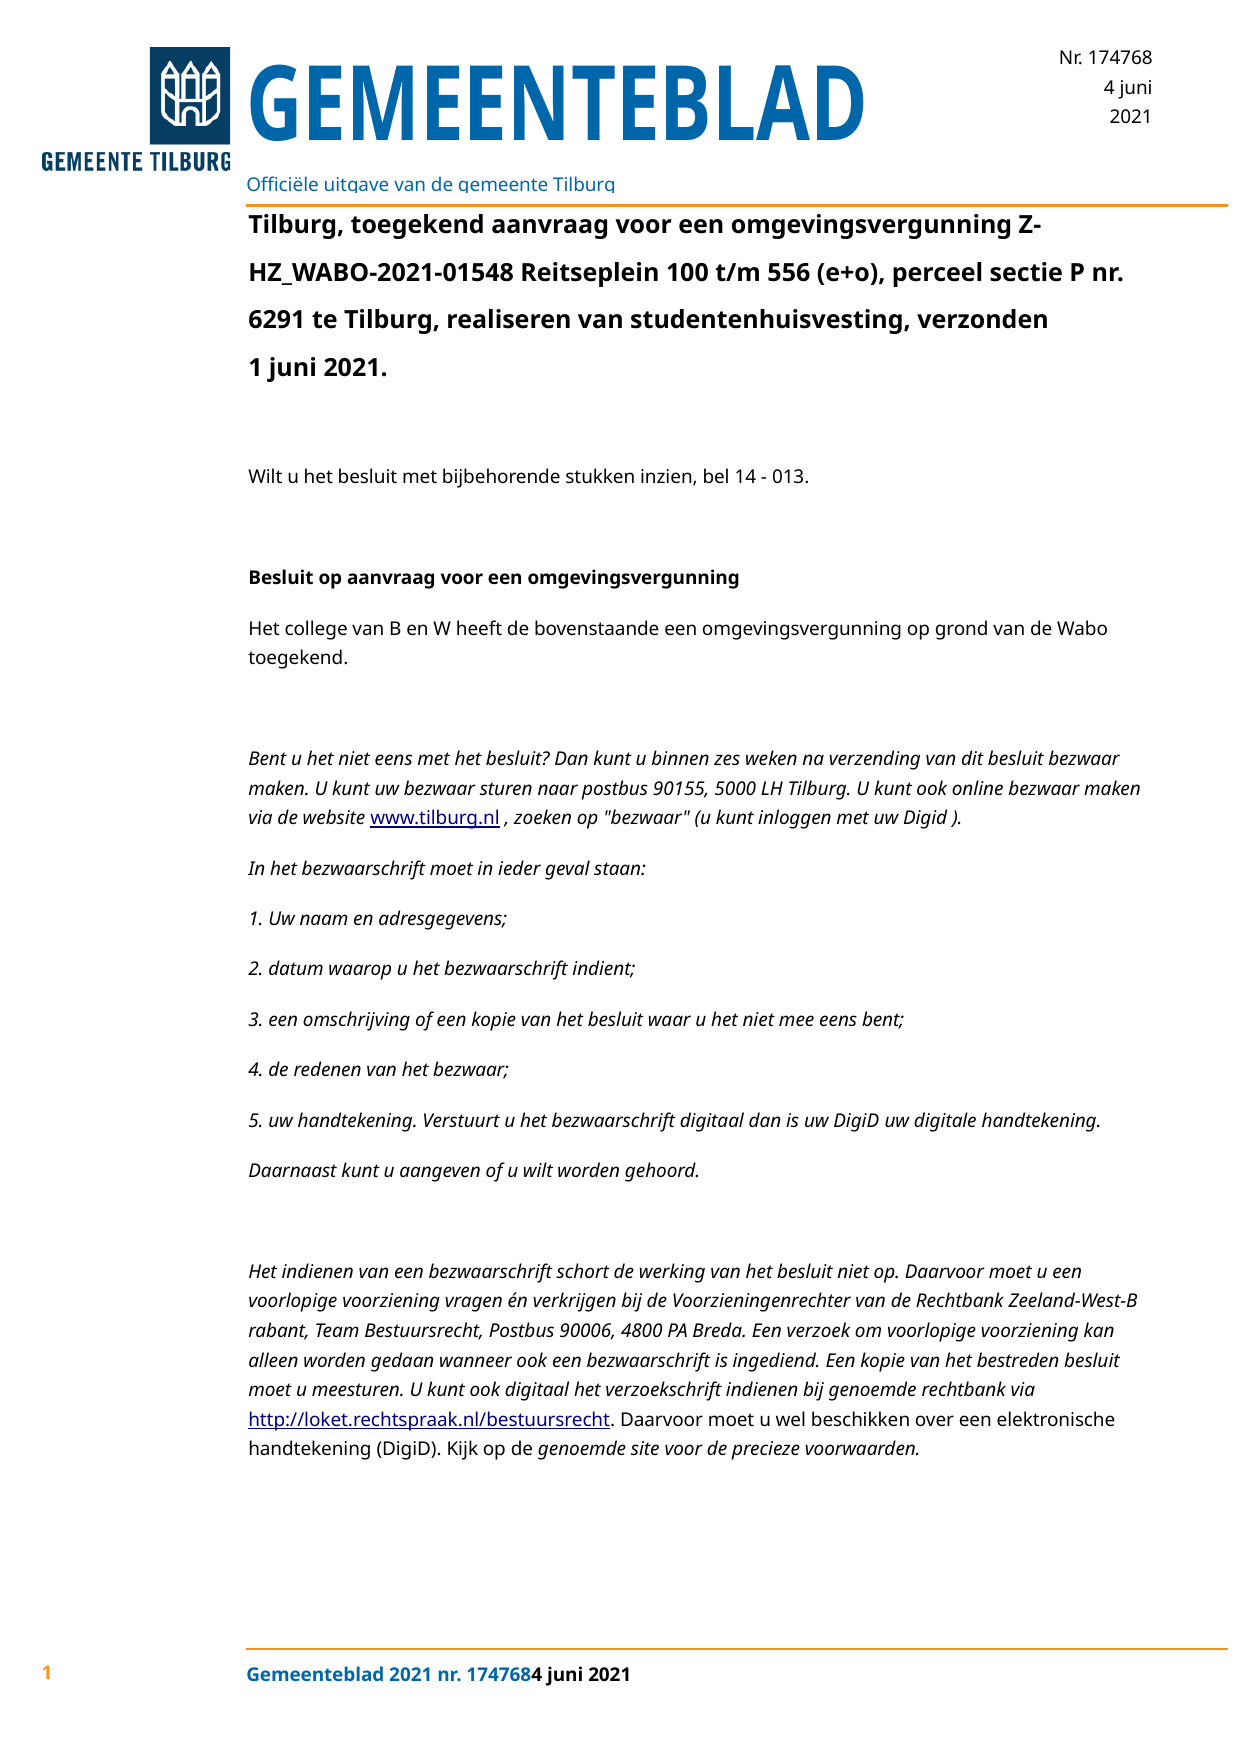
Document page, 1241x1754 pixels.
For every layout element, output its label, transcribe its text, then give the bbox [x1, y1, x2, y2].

text 1. Uw naam en adresgegevens; [248, 905, 1152, 931]
text Wilt u het besluit met bijbehorende stukken inzien, bel 14 - 013. [248, 463, 1152, 489]
text 3. een omschrijving of een kopie van het besluit waar u het niet mee eens bent; [248, 1006, 1152, 1032]
text Het college van B en W heeft de bovenstaande een omgevingsvergunning op grond van de Wabo toegekend. [248, 615, 1152, 670]
text Bent u het niet eens met het besluit? Dan kunt u binnen zes weken na verzending van dit besluit bezwaar maken. U kunt uw bezwaar sturen naar postbus 90155, 5000 LH Tilburg. U kunt ook online bezwaar maken via de website www.tilburg.nl , zoeken op "bezwaar" (u kunt inloggen met uw Digid ). [248, 745, 1152, 830]
text Het indienen van een bezwaarschrift schort de werking van het besluit niet op. Daarvoor moet u een voorlopige voorziening vragen én verkrijgen bij de Voorzieningenrechter van de Rechtbank Zeeland-West-B rabant, Team Bestuursrecht, Postbus 90006, 4800 PA Breda. Een verzoek om voorlopige voorziening kan alleen worden gedaan wanneer ook een bezwaarschrift is ingediend. Een kopie van het bestreden besluit moet u meesturen. U kunt ook digitaal het verzoekschrift indienen bij genoemde rechtbank via http://loket.rechtspraak.nl/bestuursrecht. Daarvoor moet u wel beschikken over een elektronische handtekening (DigiD). Kijk op de genoemde site voor de precieze voorwaarden. [248, 1258, 1152, 1461]
text In het bezwaarschrift moet in ieder geval staan: [248, 855, 1152, 881]
picture [41, 47, 231, 172]
text Besluit op aanvraag voor een omgevingsvergunning [248, 564, 1152, 590]
text Daarnaast kunt u aangeven of u wilt worden gehoord. [248, 1157, 1152, 1183]
text Tilburg, toegekend aanvraag voor een omgevingsvergunning Z-HZ_WABO-2021-01548 Reitseplein 100 t/m 556 (e+o), perceel sectie P nr. 6291 te Tilburg, realiseren van studentenhuisvesting, verzonden 1 juni 2021. [248, 207, 1152, 384]
text 4. de redenen van het bezwaar; [248, 1056, 1152, 1082]
text 2. datum waarop u het bezwaarschrift indient; [248, 956, 1152, 981]
text 5. uw handtekening. Verstuurt u het bezwaarschrift digitaal dan is uw DigiD uw digitale handtekening. [248, 1107, 1152, 1133]
